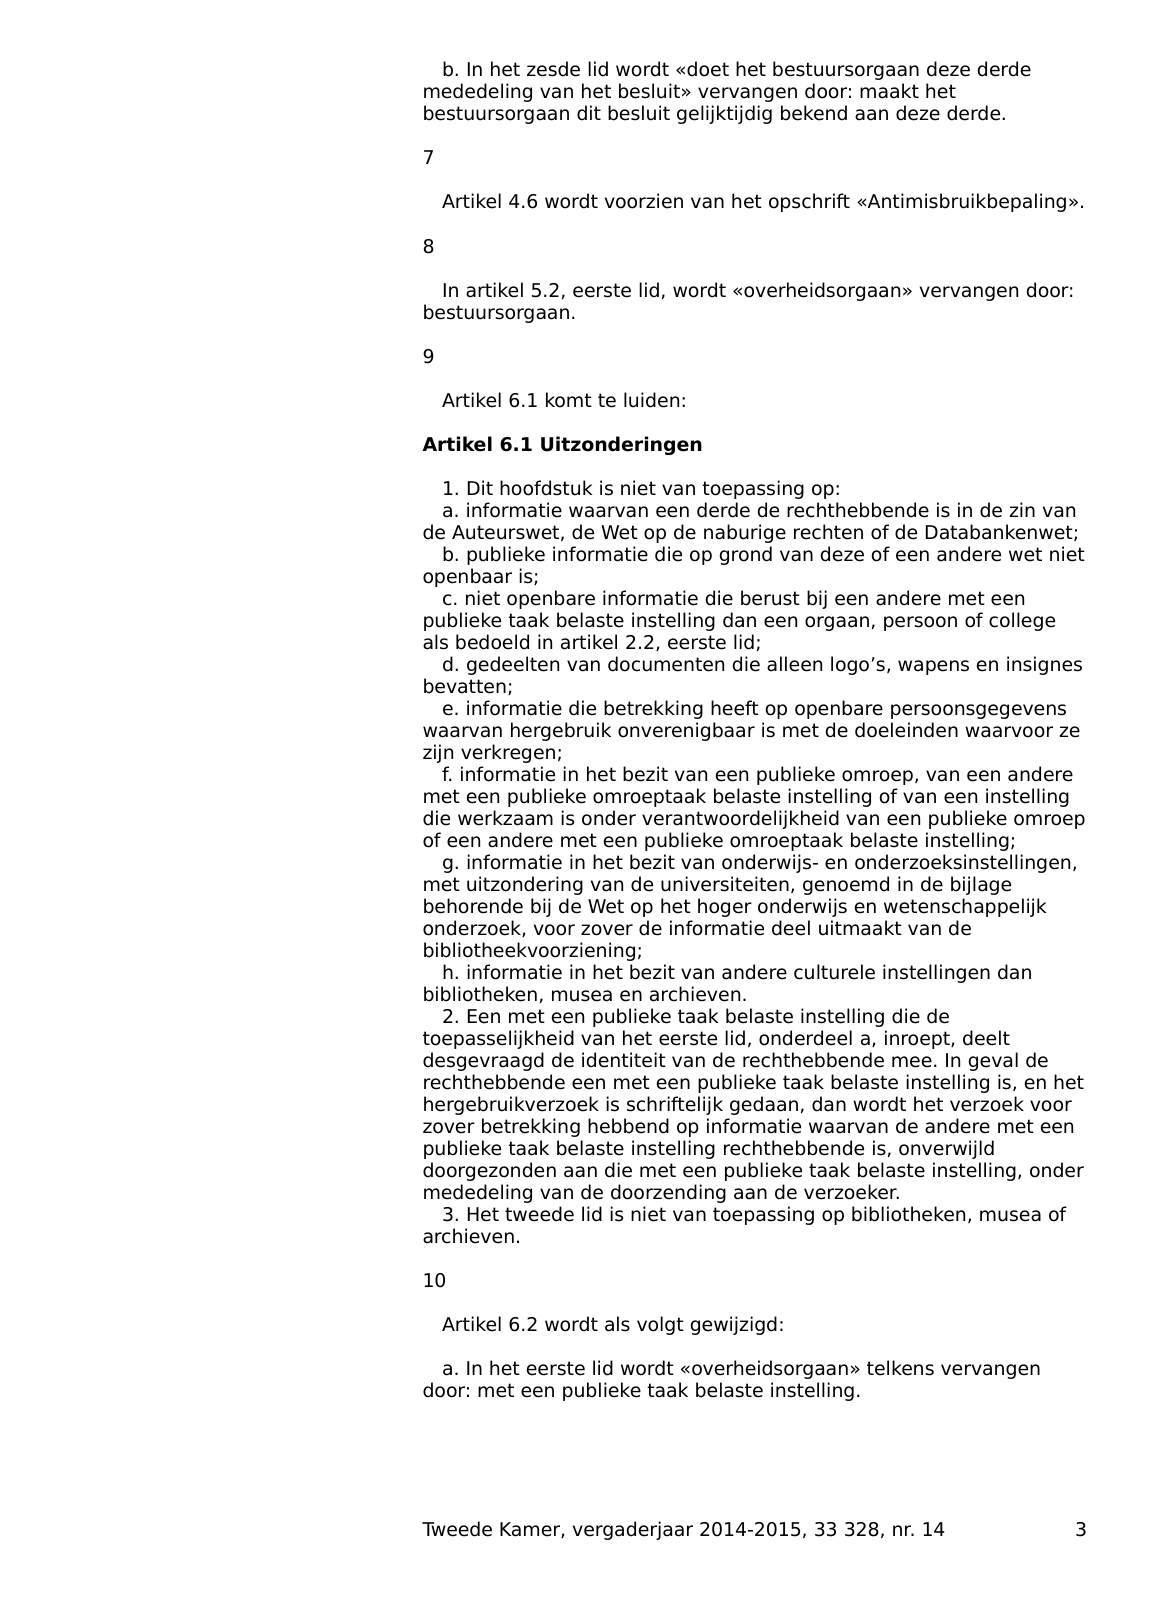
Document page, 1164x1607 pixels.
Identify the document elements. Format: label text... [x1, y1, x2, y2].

text f. informatie in het bezit van een publieke omroep, van een andere met een publieke omroeptaak belaste instelling of van een instelling die werkzaam is onder verantwoordelijkheid van een publieke omroep of een andere met een publieke omroeptaak belaste instelling; [422, 764, 1087, 852]
text b. publieke informatie die op grond van deze of een andere wet niet openbaar is; [422, 544, 1087, 588]
text 2. Een met een publieke taak belaste instelling die de toepasselijkheid van het eerste lid, onderdeel a, inroept, deelt desgevraagd de identiteit van de rechthebbende mee. In geval de rechthebbende een met een publieke taak belaste instelling is, en het hergebruikverzoek is schriftelijk gedaan, dan wordt het verzoek voor zover betrekking hebbend op informatie waarvan de andere met een publieke taak belaste instelling rechthebbende is, onverwijld doorgezonden aan die met een publieke taak belaste instelling, onder mededeling van de doorzending aan de verzoeker. [422, 1006, 1087, 1204]
subtitle 9 [422, 346, 1087, 368]
subtitle 8 [422, 236, 1087, 257]
text Artikel 4.6 wordt voorzien van het opschrift «Antimisbruikbepaling». [422, 191, 1087, 213]
text c. niet openbare informatie die berust bij een andere met een publieke taak belaste instelling dan een orgaan, persoon of college als bedoeld in artikel 2.2, eerste lid; [422, 588, 1087, 654]
text 1. Dit hoofdstuk is niet van toepassing op: [422, 478, 1087, 500]
text b. In het zesde lid wordt «doet het bestuursorgaan deze derde mededeling van het besluit» vervangen door: maakt het bestuursorgaan dit besluit gelijktijdig bekend aan deze derde. [422, 59, 1087, 125]
text Artikel 6.1 komt te luiden: [422, 390, 1087, 412]
text h. informatie in het bezit van andere culturele instellingen dan bibliotheken, musea en archieven. [422, 962, 1087, 1006]
text a. In het eerste lid wordt «overheidsorgaan» telkens vervangen door: met een publieke taak belaste instelling. [422, 1358, 1087, 1402]
text In artikel 5.2, eerste lid, wordt «overheidsorgaan» vervangen door: bestuursorgaan. [422, 280, 1087, 324]
subtitle Artikel 6.1 Uitzonderingen [422, 434, 1087, 456]
subtitle 7 [422, 147, 1087, 169]
text 3. Het tweede lid is niet van toepassing op bibliotheken, musea of archieven. [422, 1204, 1087, 1248]
text d. gedeelten van documenten die alleen logo’s, wapens en insignes bevatten; [422, 654, 1087, 698]
text a. informatie waarvan een derde de rechthebbende is in de zin van de Auteurswet, de Wet op de naburige rechten of de Databankenwet; [422, 500, 1087, 544]
text Artikel 6.2 wordt als volgt gewijzigd: [422, 1314, 1087, 1336]
subtitle 10 [422, 1270, 1087, 1292]
text g. informatie in het bezit van onderwijs- en onderzoeksinstellingen, met uitzondering van de universiteiten, genoemd in de bijlage behorende bij de Wet op het hoger onderwijs en wetenschappelijk onderzoek, voor zover de informatie deel uitmaakt van de bibliotheekvoorziening; [422, 852, 1087, 962]
text e. informatie die betrekking heeft op openbare persoonsgegevens waarvan hergebruik onverenigbaar is met de doeleinden waarvoor ze zijn verkregen; [422, 698, 1087, 764]
